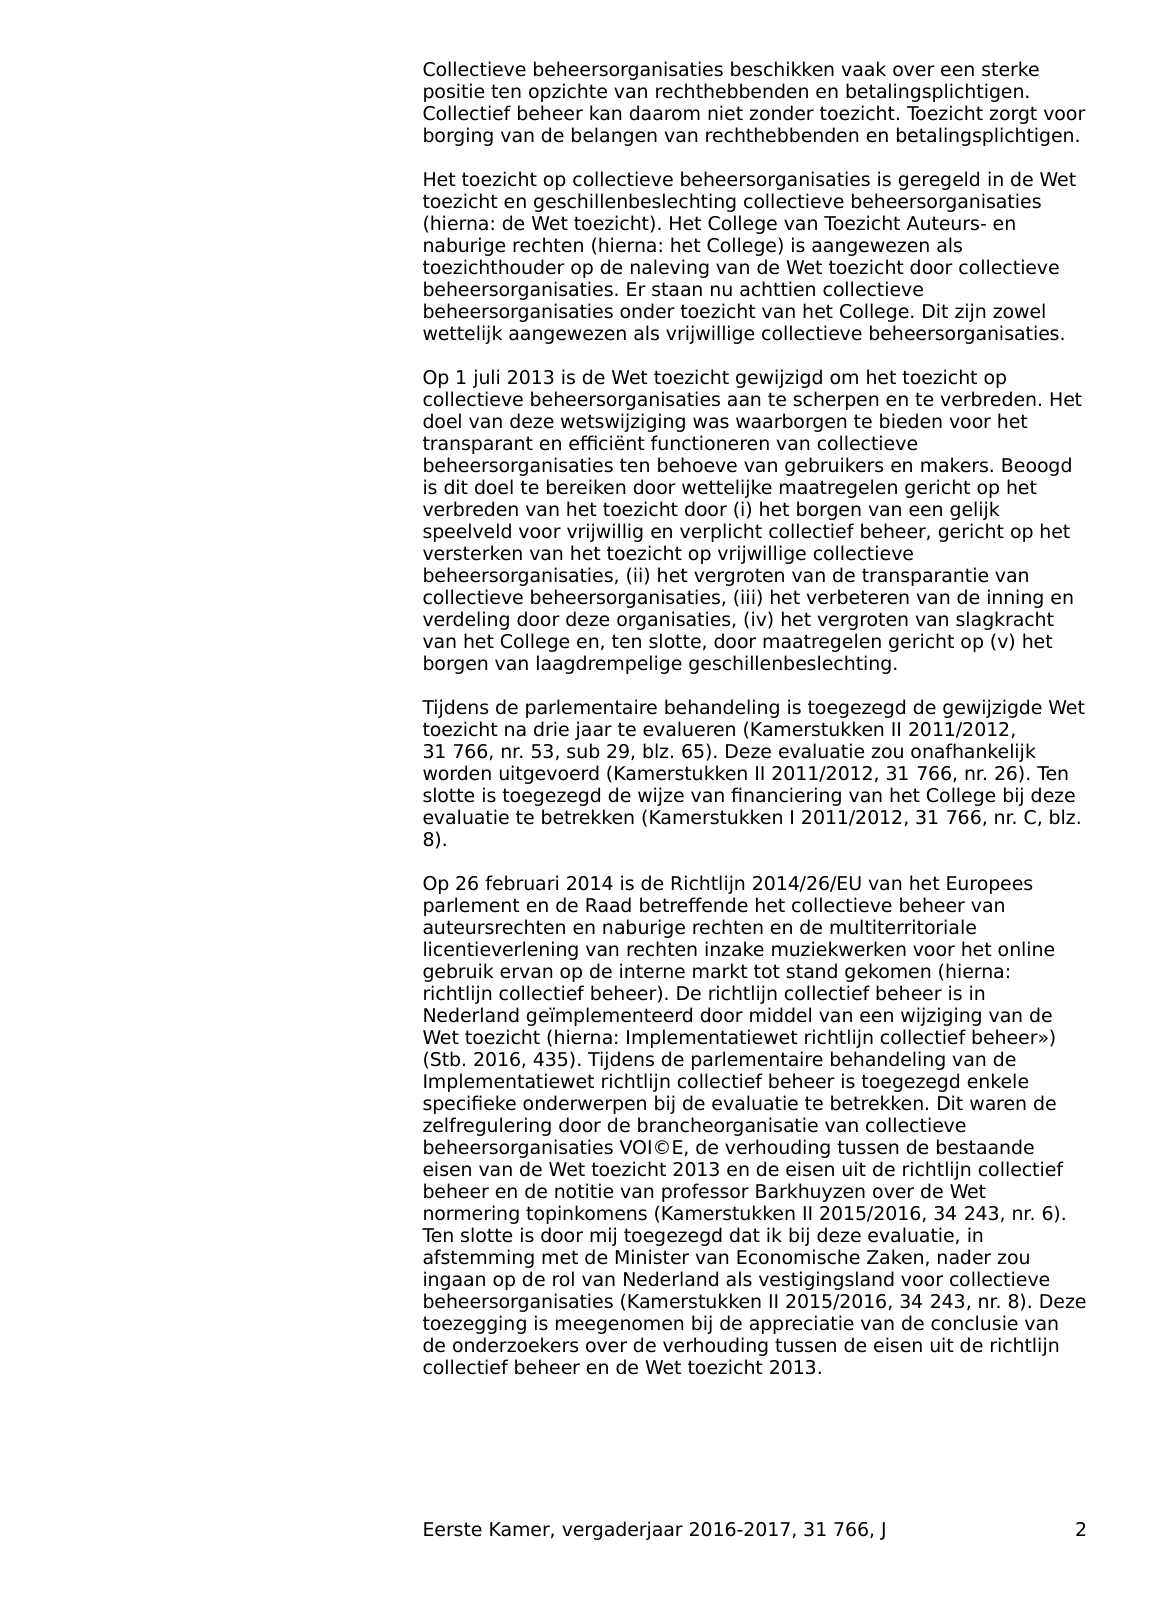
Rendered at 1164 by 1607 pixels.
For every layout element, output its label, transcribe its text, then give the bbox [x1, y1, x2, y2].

text Het toezicht op collectieve beheersorganisaties is geregeld in de Wet toezicht en geschillenbeslechting collectieve beheersorganisaties (hierna: de Wet toezicht). Het College van Toezicht Auteurs- en naburige rechten (hierna: het College) is aangewezen als toezichthouder op de naleving van de Wet toezicht door collectieve beheersorganisaties. Er staan nu achttien collectieve beheersorganisaties onder toezicht van het College. Dit zijn zowel wettelijk aangewezen als vrijwillige collectieve beheersorganisaties. [422, 169, 1087, 345]
text Op 26 februari 2014 is de Richtlijn 2014/26/EU van het Europees parlement en de Raad betreffende het collectieve beheer van auteursrechten en naburige rechten en de multiterritoriale licentieverlening van rechten inzake muziekwerken voor het online gebruik ervan op de interne markt tot stand gekomen (hierna: richtlijn collectief beheer). De richtlijn collectief beheer is in Nederland geïmplementeerd door middel van een wijziging van de Wet toezicht (hierna: Implementatiewet richtlijn collectief beheer») (Stb. 2016, 435). Tijdens de parlementaire behandeling van de Implementatiewet richtlijn collectief beheer is toegezegd enkele specifieke onderwerpen bij de evaluatie te betrekken. Dit waren de zelfregulering door de brancheorganisatie van collectieve beheersorganisaties VOI©E, de verhouding tussen de bestaande eisen van de Wet toezicht 2013 en de eisen uit de richtlijn collectief beheer en de notitie van professor Barkhuyzen over de Wet normering topinkomens (Kamerstukken II 2015/2016, 34 243, nr. 6). Ten slotte is door mij toegezegd dat ik bij deze evaluatie, in afstemming met de Minister van Economische Zaken, nader zou ingaan op de rol van Nederland als vestigingsland voor collectieve beheersorganisaties (Kamerstukken II 2015/2016, 34 243, nr. 8). Deze toezegging is meegenomen bij de appreciatie van de conclusie van de onderzoekers over de verhouding tussen de eisen uit de richtlijn collectief beheer en de Wet toezicht 2013. [422, 873, 1087, 1379]
text Collectieve beheersorganisaties beschikken vaak over een sterke positie ten opzichte van rechthebbenden en betalingsplichtigen. Collectief beheer kan daarom niet zonder toezicht. Toezicht zorgt voor borging van de belangen van rechthebbenden en betalingsplichtigen. [422, 59, 1087, 147]
text Op 1 juli 2013 is de Wet toezicht gewijzigd om het toezicht op collectieve beheersorganisaties aan te scherpen en te verbreden. Het doel van deze wetswijziging was waarborgen te bieden voor het transparant en efficiënt functioneren van collectieve beheersorganisaties ten behoeve van gebruikers en makers. Beoogd is dit doel te bereiken door wettelijke maatregelen gericht op het verbreden van het toezicht door (i) het borgen van een gelijk speelveld voor vrijwillig en verplicht collectief beheer, gericht op het versterken van het toezicht op vrijwillige collectieve beheersorganisaties, (ii) het vergroten van de transparantie van collectieve beheersorganisaties, (iii) het verbeteren van de inning en verdeling door deze organisaties, (iv) het vergroten van slagkracht van het College en, ten slotte, door maatregelen gericht op (v) het borgen van laagdrempelige geschillenbeslechting. [422, 367, 1087, 675]
text Tijdens de parlementaire behandeling is toegezegd de gewijzigde Wet toezicht na drie jaar te evalueren (Kamerstukken II 2011/2012, 31 766, nr. 53, sub 29, blz. 65). Deze evaluatie zou onafhankelijk worden uitgevoerd (Kamerstukken II 2011/2012, 31 766, nr. 26). Ten slotte is toegezegd de wijze van financiering van het College bij deze evaluatie te betrekken (Kamerstukken I 2011/2012, 31 766, nr. C, blz. 8). [422, 697, 1087, 851]
